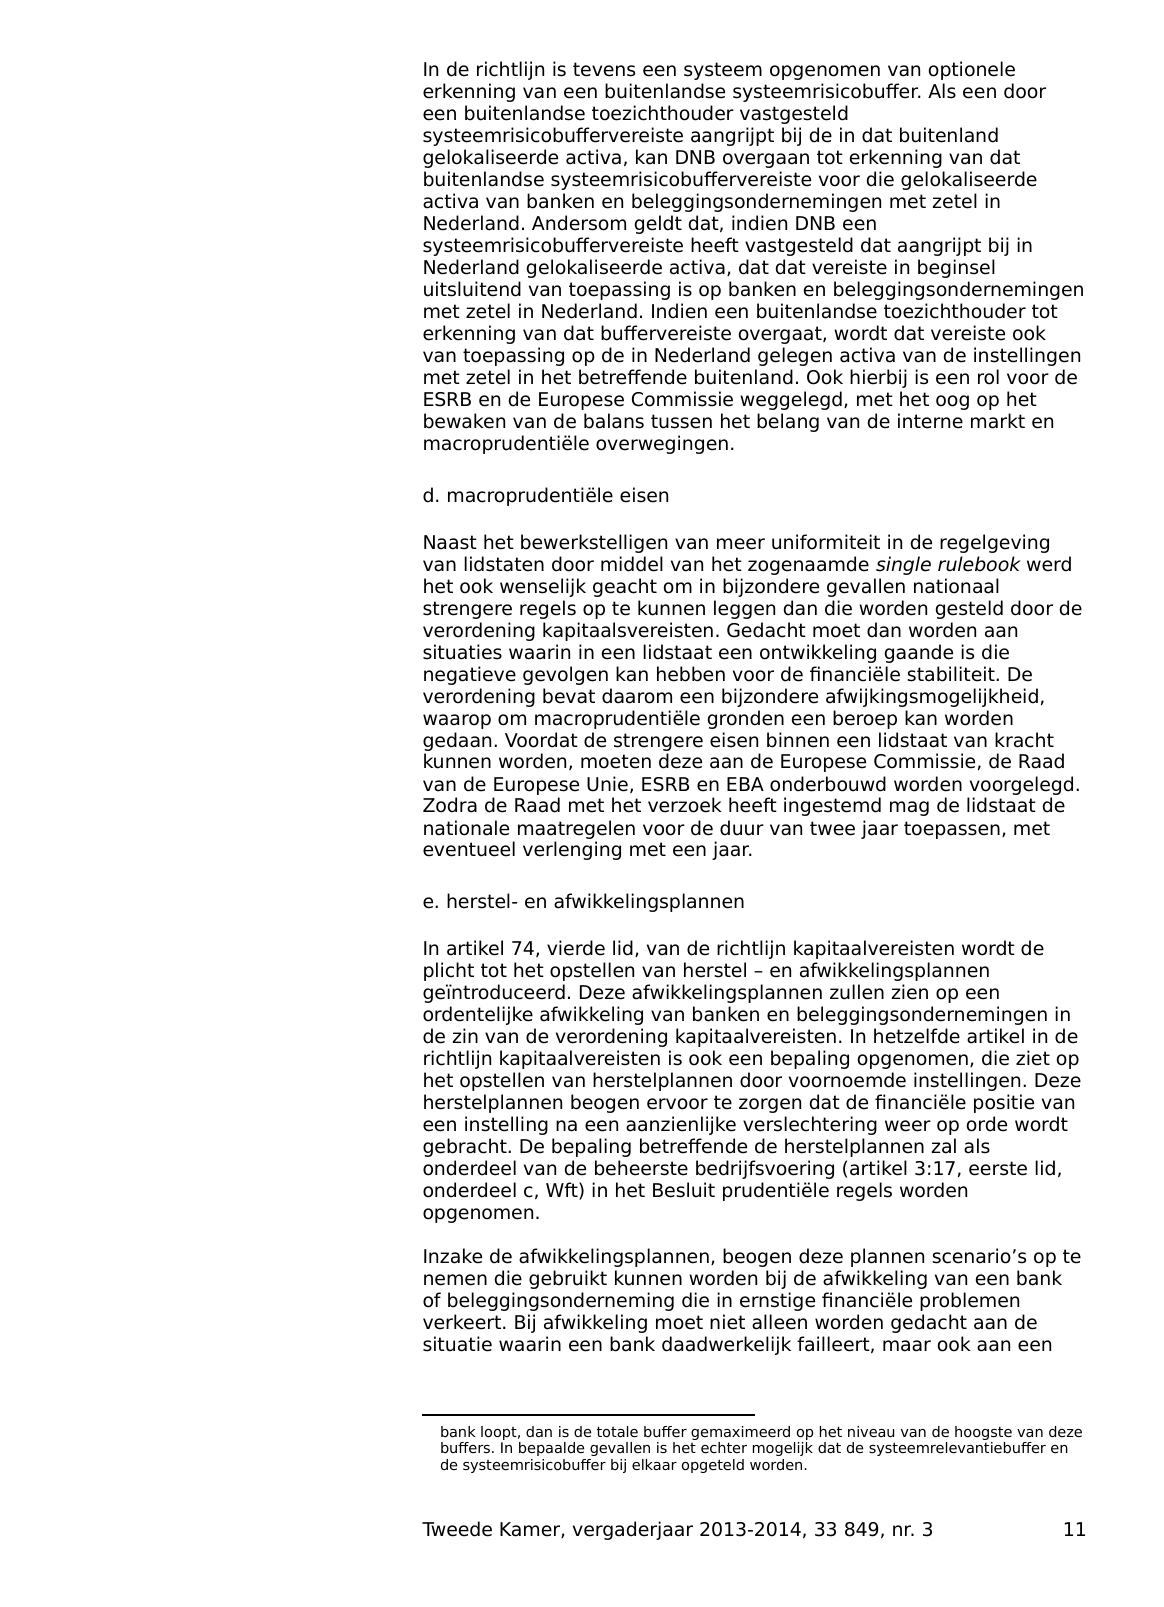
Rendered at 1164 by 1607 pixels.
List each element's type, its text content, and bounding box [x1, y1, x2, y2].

text In artikel 74, vierde lid, van de richtlijn kapitaalvereisten wordt de plicht tot het opstellen van herstel – en afwikkelingsplannen geïntroduceerd. Deze afwikkelingsplannen zullen zien op een ordentelijke afwikkeling van banken en beleggingsondernemingen in de zin van de verordening kapitaalvereisten. In hetzelfde artikel in de richtlijn kapitaalvereisten is ook een bepaling opgenomen, die ziet op het opstellen van herstelplannen door voornoemde instellingen. Deze herstelplannen beogen ervoor te zorgen dat de financiële positie van een instelling na een aanzienlijke verslechtering weer op orde wordt gebracht. De bepaling betreffende de herstelplannen zal als onderdeel van de beheerste bedrijfsvoering (artikel 3:17, eerste lid, onderdeel c, Wft) in het Besluit prudentiële regels worden opgenomen. [422, 938, 1087, 1224]
text In de richtlijn is tevens een systeem opgenomen van optionele erkenning van een buitenlandse systeemrisicobuffer. Als een door een buitenlandse toezichthouder vastgesteld systeemrisicobuffervereiste aangrijpt bij de in dat buitenland gelokaliseerde activa, kan DNB overgaan tot erkenning van dat buitenlandse systeemrisicobuffervereiste voor die gelokaliseerde activa van banken en beleggingsondernemingen met zetel in Nederland. Andersom geldt dat, indien DNB een systeemrisicobuffervereiste heeft vastgesteld dat aangrijpt bij in Nederland gelokaliseerde activa, dat dat vereiste in beginsel uitsluitend van toepassing is op banken en beleggingsondernemingen met zetel in Nederland. Indien een buitenlandse toezichthouder tot erkenning van dat buffervereiste overgaat, wordt dat vereiste ook van toepassing op de in Nederland gelegen activa van de instellingen met zetel in het betreffende buitenland. Ook hierbij is een rol voor de ESRB en de Europese Commissie weggelegd, met het oog op het bewaken van de balans tussen het belang van de interne markt en macroprudentiële overwegingen. [422, 59, 1087, 455]
subtitle d. macroprudentiële eisen [422, 485, 1087, 507]
subtitle e. herstel- en afwikkelingsplannen [422, 891, 1087, 913]
text bank loopt, dan is de totale buffer gemaximeerd op het niveau van de hoogste van deze buffers. In bepaalde gevallen is het echter mogelijk dat de systeemrelevantiebuffer en de systeemrisicobuffer bij elkaar opgeteld worden. [422, 1424, 1087, 1474]
text Inzake de afwikkelingsplannen, beogen deze plannen scenario’s op te nemen die gebruikt kunnen worden bij de afwikkeling van een bank of beleggingsonderneming die in ernstige financiële problemen verkeert. Bij afwikkeling moet niet alleen worden gedacht aan de situatie waarin een bank daadwerkelijk failleert, maar ook aan een [422, 1246, 1087, 1356]
text Naast het bewerkstelligen van meer uniformiteit in de regelgeving van lidstaten door middel van het zogenaamde single rulebook werd het ook wenselijk geacht om in bijzondere gevallen nationaal strengere regels op te kunnen leggen dan die worden gesteld door de verordening kapitaalsvereisten. Gedacht moet dan worden aan situaties waarin in een lidstaat een ontwikkeling gaande is die negatieve gevolgen kan hebben voor de financiële stabiliteit. De verordening bevat daarom een bijzondere afwijkingsmogelijkheid, waarop om macroprudentiële gronden een beroep kan worden gedaan. Voordat de strengere eisen binnen een lidstaat van kracht kunnen worden, moeten deze aan de Europese Commissie, de Raad van de Europese Unie, ESRB en EBA onderbouwd worden voorgelegd. Zodra de Raad met het verzoek heeft ingestemd mag de lidstaat de nationale maatregelen voor de duur van twee jaar toepassen, met eventueel verlenging met een jaar. [422, 532, 1087, 861]
